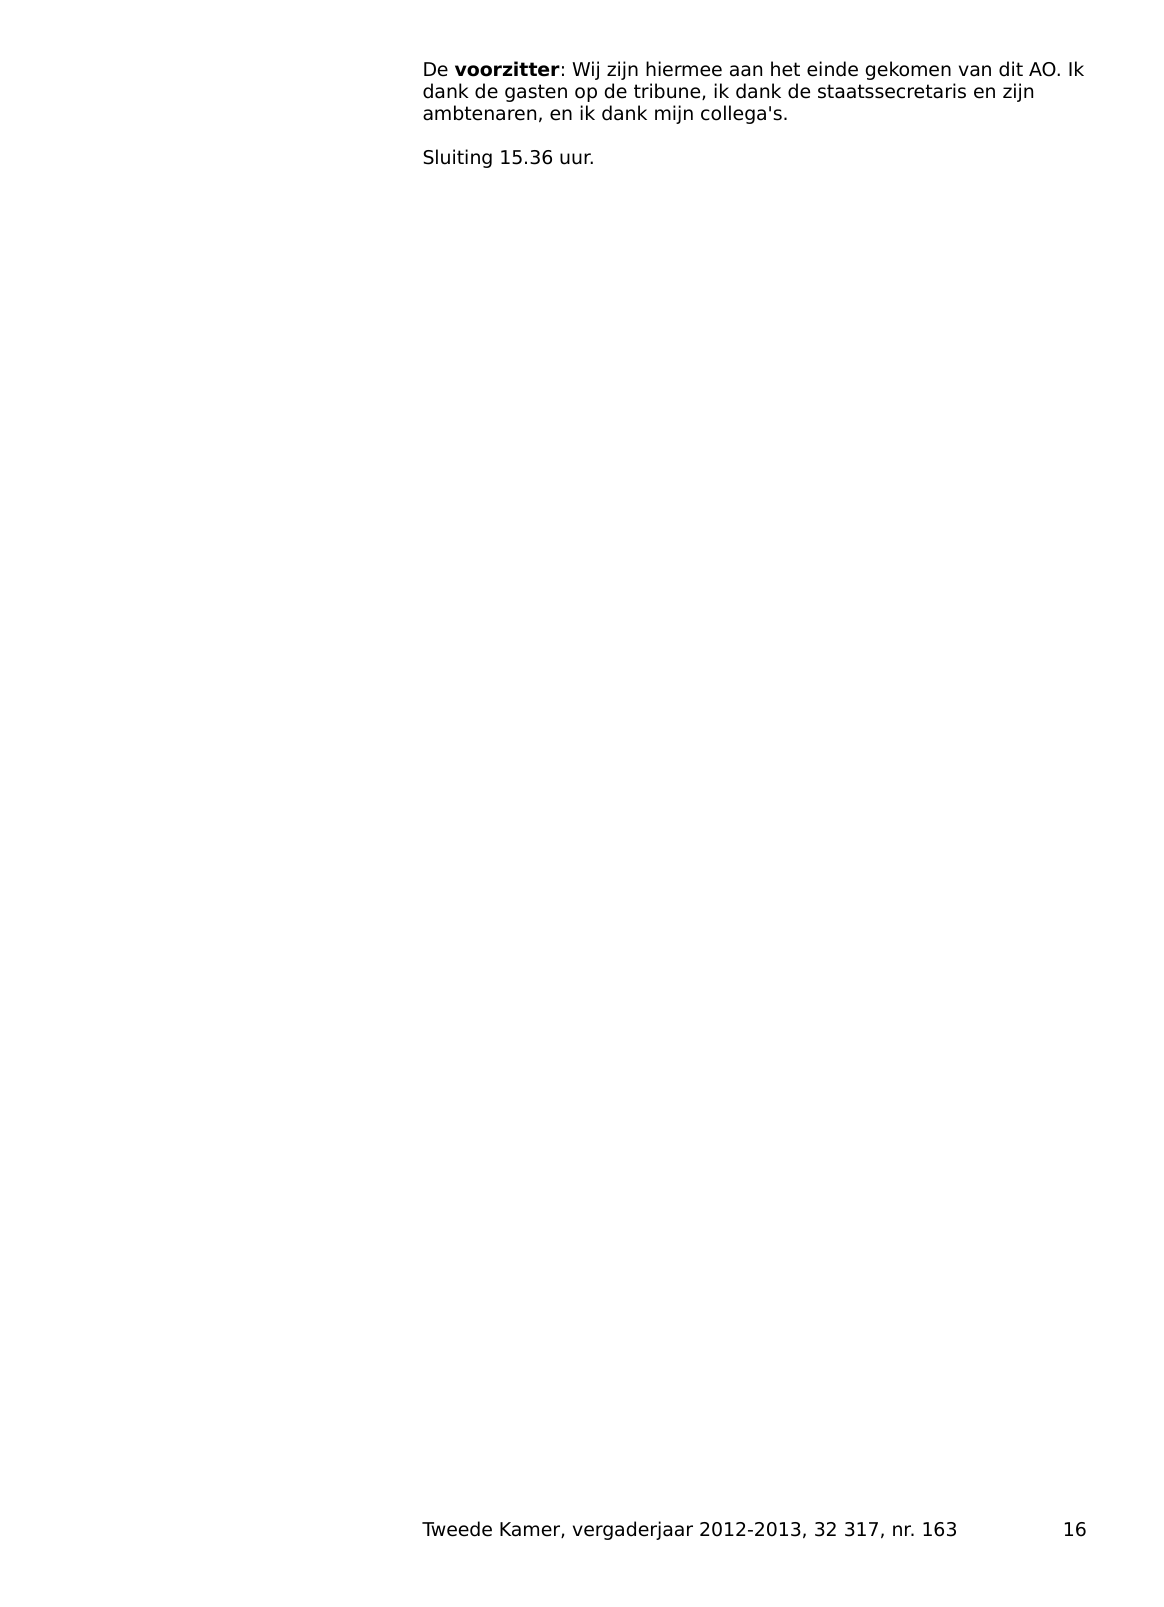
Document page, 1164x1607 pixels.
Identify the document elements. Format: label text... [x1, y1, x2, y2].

text De voorzitter: Wij zijn hiermee aan het einde gekomen van dit AO. Ik dank de gasten op de tribune, ik dank de staatssecretaris en zijn ambtenaren, en ik dank mijn collega's. [422, 59, 1087, 125]
text Sluiting 15.36 uur. [422, 147, 1087, 169]
